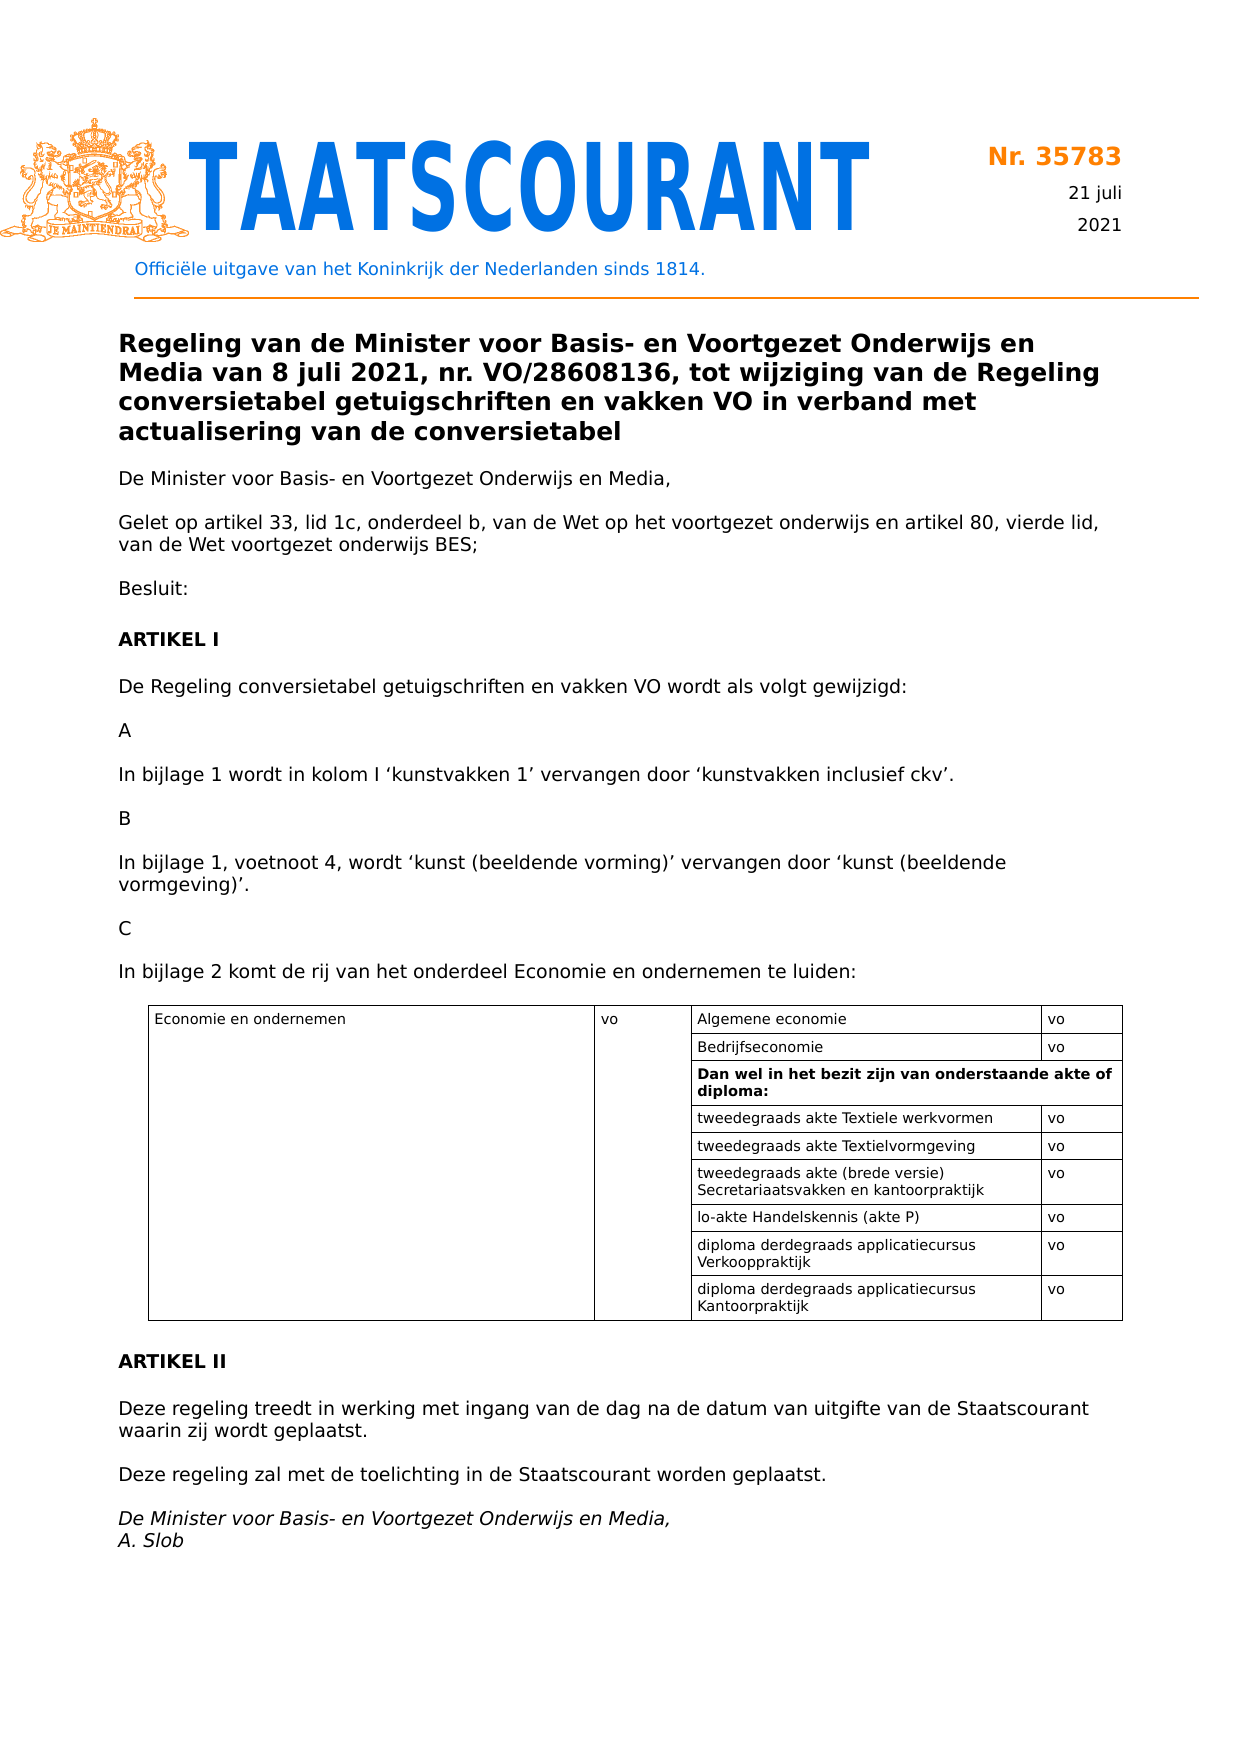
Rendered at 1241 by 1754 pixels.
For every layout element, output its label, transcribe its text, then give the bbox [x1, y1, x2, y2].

text C [118, 918, 1122, 939]
text De Regeling conversietabel getuigschriften en vakken VO wordt als volgt gewijzigd: [118, 676, 1122, 698]
table_header Economie en ondernemen [149, 1006, 594, 1320]
table_cell [595, 1204, 691, 1320]
table_header vo [595, 1006, 691, 1204]
table_cell diploma derdegraads applicatiecursus Kantoorpraktijk [692, 1276, 1041, 1320]
table_cell 2021 [939, 209, 1199, 259]
text In bijlage 1, voetnoot 4, wordt ‘kunst (beeldende vorming)’ vervangen door ‘kunst (beeldende vormgeving)’. [118, 852, 1122, 896]
table_cell Officiële uitgave van het Koninkrijk der Nederlanden sinds 1814. [134, 259, 1199, 297]
table_cell lo-akte Handelskennis (akte P) [692, 1205, 1041, 1231]
table_cell tweedegraads akte (brede versie) Secretariaatsvakken en kantoorpraktijk [692, 1160, 1041, 1204]
table_cell vo [1042, 1160, 1122, 1204]
table_header Nr. 35783 [939, 118, 1199, 177]
text De Minister voor Basis- en Voortgezet Onderwijs en Media, A. Slob [118, 1507, 1122, 1551]
subtitle ARTIKEL II [118, 1351, 1122, 1373]
table_header [0, 242, 134, 297]
table_cell vo [1042, 1205, 1122, 1231]
text In bijlage 2 komt de rij van het onderdeel Economie en ondernemen te luiden: [118, 961, 1122, 983]
text Deze regeling zal met de toelichting in de Staatscourant worden geplaatst. [118, 1464, 1122, 1486]
table_cell vo [1042, 1034, 1122, 1060]
subtitle Regeling van de Minister voor Basis- en Voortgezet Onderwijs en Media van 8 juli 2021, nr. VO/28608136, tot wijziging van de Regeling conversietabel getuigschriften en vakken VO in verband met actualisering van de conversietabel [118, 329, 1122, 446]
text B [118, 808, 1122, 830]
text Gelet op artikel 33, lid 1c, onderdeel b, van de Wet op het voortgezet onderwijs en artikel 80, vierde lid, van de Wet voortgezet onderwijs BES; [118, 512, 1122, 556]
table_cell 21 juli [939, 177, 1199, 209]
table_cell vo [1042, 1276, 1122, 1320]
table_cell tweedegraads akte Textiele werkvormen [692, 1106, 1041, 1132]
table_cell vo [1042, 1106, 1122, 1132]
text De Minister voor Basis- en Voortgezet Onderwijs en Media, [118, 468, 1122, 490]
text A [118, 720, 1122, 742]
table_header Algemene economie [692, 1006, 1041, 1033]
table_cell Dan wel in het bezit zijn van onderstaande akte of diploma: [692, 1061, 1122, 1104]
table_cell tweedegraads akte Textielvormgeving [692, 1133, 1041, 1159]
text Besluit: [118, 577, 1122, 599]
table_header STAATSCOURANT [134, 118, 939, 259]
table_cell Bedrijfseconomie [692, 1034, 1041, 1060]
table_cell vo [1042, 1232, 1122, 1275]
subtitle ARTIKEL I [118, 629, 1122, 651]
text Deze regeling treedt in werking met ingang van de dag na de datum van uitgifte van de Staatscourant waarin zij wordt geplaatst. [118, 1398, 1122, 1442]
table_header vo [1042, 1006, 1122, 1033]
picture [0, 118, 189, 242]
table_cell diploma derdegraads applicatiecursus Verkooppraktijk [692, 1232, 1041, 1275]
text In bijlage 1 wordt in kolom I ‘kunstvakken 1’ vervangen door ‘kunstvakken inclusief ckv’. [118, 764, 1122, 786]
table_cell vo [1042, 1133, 1122, 1159]
